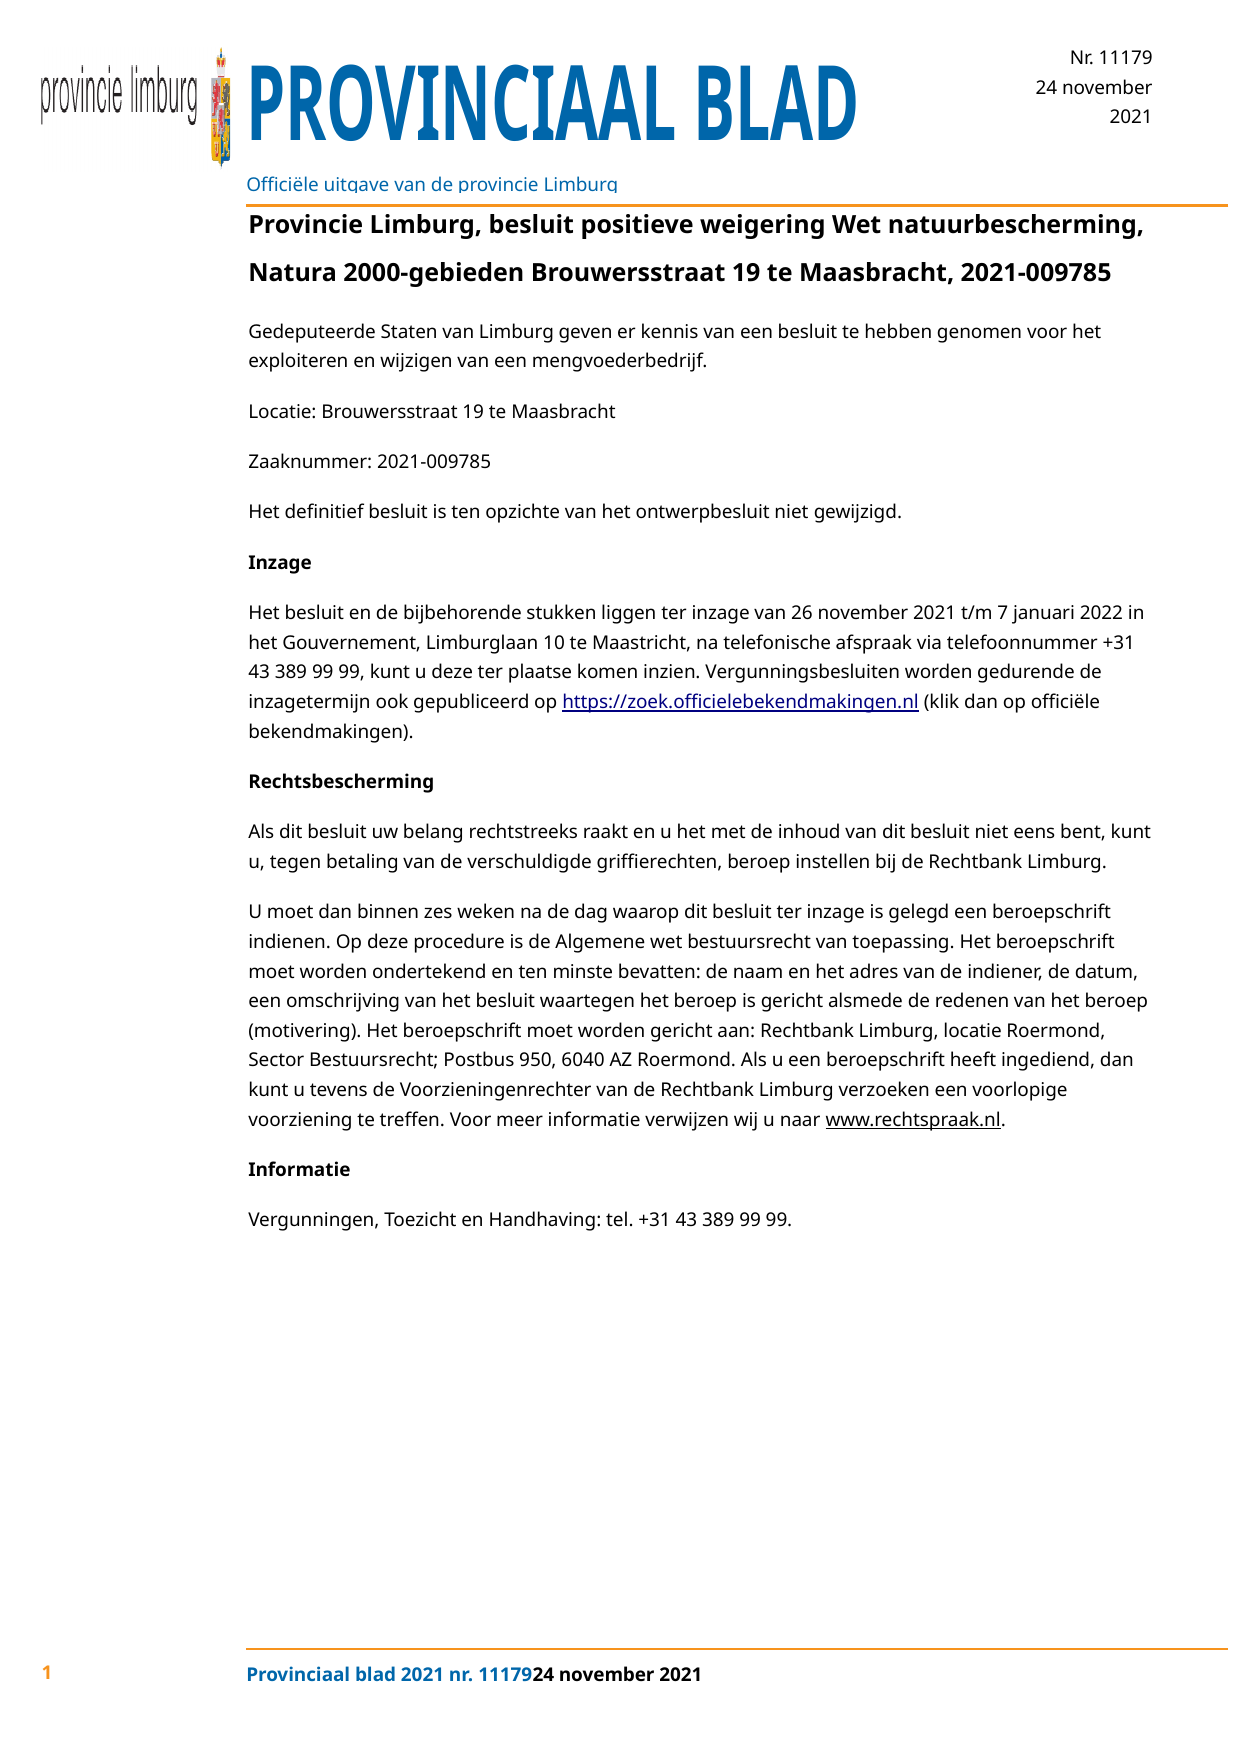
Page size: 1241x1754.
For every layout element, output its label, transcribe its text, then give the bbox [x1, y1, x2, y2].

text U moet dan binnen zes weken na de dag waarop dit besluit ter inzage is gelegd een beroepschrift indienen. Op deze procedure is de Algemene wet bestuursrecht van toepassing. Het beroepschrift moet worden ondertekend en ten minste bevatten: de naam en het adres van de indiener, de datum, een omschrijving van het besluit waartegen het beroep is gericht alsmede de redenen van het beroep (motivering). Het beroepschrift moet worden gericht aan: Rechtbank Limburg, locatie Roermond, Sector Bestuursrecht; Postbus 950, 6040 AZ Roermond. Als u een beroepschrift heeft ingediend, dan kunt u tevens de Voorzieningenrechter van de Rechtbank Limburg verzoeken een voorlopige voorziening te treffen. Voor meer informatie verwijzen wij u naar www.rechtspraak.nl. [248, 899, 1152, 1132]
text Vergunningen, Toezicht en Handhaving: tel. +31 43 389 99 99. [248, 1207, 1152, 1232]
text Als dit besluit uw belang rechtstreeks raakt en u het met de inhoud van dit besluit niet eens bent, kunt u, tegen betaling van de verschuldigde griffierechten, beroep instellen bij de Rechtbank Limburg. [248, 819, 1152, 874]
text Het besluit en de bijbehorende stukken liggen ter inzage van 26 november 2021 t/m 7 januari 2022 in het Gouvernement, Limburglaan 10 te Maastricht, na telefonische afspraak via telefoonnummer +31 43 389 99 99, kunt u deze ter plaatse komen inzien. Vergunningsbesluiten worden gedurende de inzagetermijn ook gepubliceerd op https://zoek.officielebekendmakingen.nl (klik dan op officiële bekendmakingen). [248, 599, 1152, 744]
picture [41, 47, 231, 172]
text Informatie [248, 1156, 1152, 1182]
text Gedeputeerde Staten van Limburg geven er kennis van een besluit te hebben genomen voor het exploiteren en wijzigen van een mengvoederbedrijf. [248, 318, 1152, 373]
text Het definitief besluit is ten opzichte van het ontwerpbesluit niet gewijzigd. [248, 499, 1152, 524]
text Zaaknummer: 2021-009785 [248, 448, 1152, 474]
text Inzage [248, 549, 1152, 575]
text Locatie: Brouwersstraat 19 te Maasbracht [248, 398, 1152, 424]
text Rechtsbescherming [248, 768, 1152, 794]
text Provincie Limburg, besluit positieve weigering Wet natuurbescherming, Natura 2000-gebieden Brouwersstraat 19 te Maasbracht, 2021-009785 [248, 207, 1152, 288]
